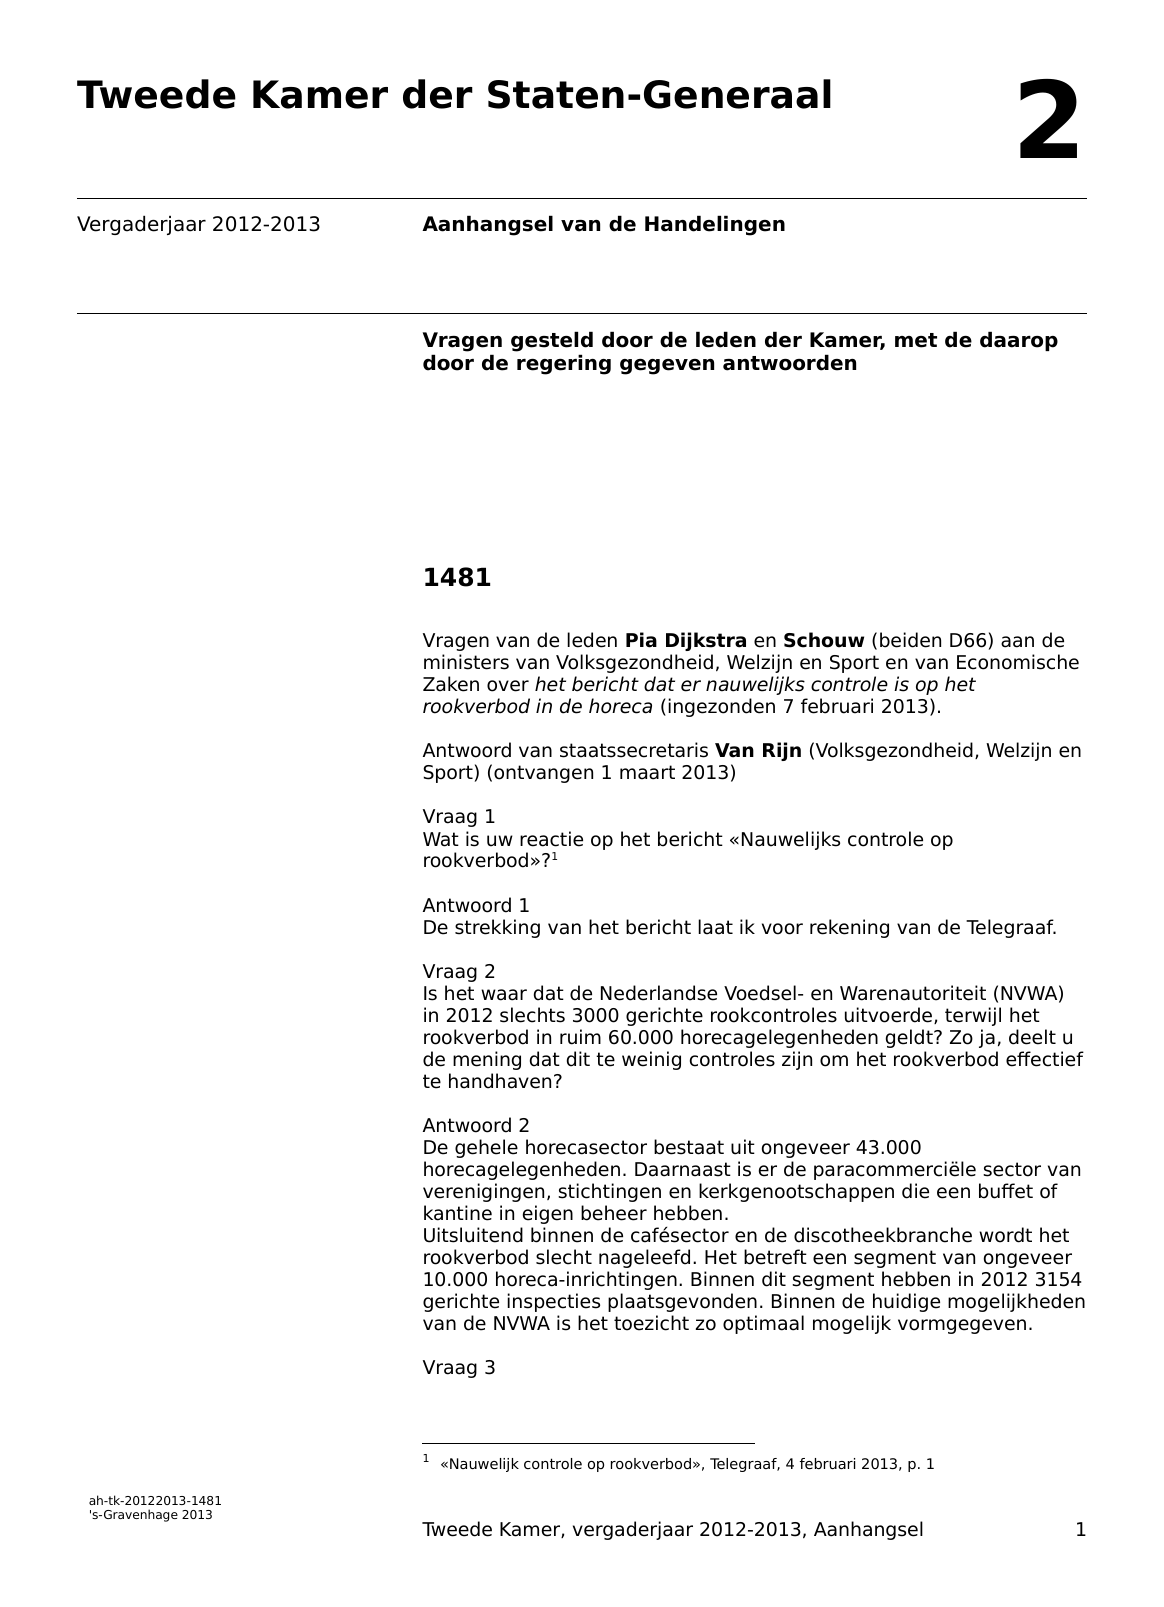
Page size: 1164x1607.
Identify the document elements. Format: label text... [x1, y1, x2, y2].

table_cell Vragen gesteld door de leden der Kamer, met de daarop door de regering gegeven antwoorden [422, 314, 1087, 375]
text Vragen van de leden Pia Dijkstra en Schouw (beiden D66) aan de ministers van Volksgezondheid, Welzijn en Sport en van Economische Zaken over het bericht dat er nauwelijks controle is op het rookverbod in de horeca (ingezonden 7 februari 2013). [422, 630, 1087, 718]
text Uitsluitend binnen de cafésector en de discotheekbranche wordt het rookverbod slecht nageleefd. Het betreft een segment van ongeveer 10.000 horeca-inrichtingen. Binnen dit segment hebben in 2012 3154 gerichte inspecties plaatsgevonden. Binnen de huidige mogelijkheden van de NVWA is het toezicht zo optimaal mogelijk vormgegeven. [422, 1225, 1087, 1334]
text Vraag 1 [422, 806, 1087, 828]
text Antwoord van staatssecretaris Van Rijn (Volksgezondheid, Welzijn en Sport) (ontvangen 1 maart 2013) [422, 740, 1087, 784]
text Is het waar dat de Nederlandse Voedsel- en Warenautoriteit (NVWA) in 2012 slechts 3000 gerichte rookcontroles uitvoerde, terwijl het rookverbod in ruim 60.000 horecagelegenheden geldt? Zo ja, deelt u de mening dat dit te weinig controles zijn om het rookverbod effectief te handhaven? [422, 983, 1087, 1093]
table_header 2 [886, 59, 1087, 198]
text 1481 [422, 563, 1087, 592]
text De strekking van het bericht laat ik voor rekening van de Telegraaf. [422, 917, 1087, 938]
table_header Tweede Kamer der Staten-Generaal [77, 59, 886, 198]
text De gehele horecasector bestaat uit ongeveer 43.000 horecagelegenheden. Daarnaast is er de paracommerciële sector van verenigingen, stichtingen en kerkgenootschappen die een buffet of kantine in eigen beheer hebben. [422, 1137, 1087, 1225]
text Vraag 3 [422, 1357, 1087, 1379]
table_cell [77, 314, 422, 375]
text Antwoord 2 [422, 1115, 1087, 1137]
table_cell Vergaderjaar 2012-2013 [77, 199, 422, 313]
table_cell Aanhangsel van de Handelingen [422, 199, 1087, 313]
text 's-Gravenhage 2013 [88, 1508, 323, 1522]
text ah-tk-20122013-1481 [88, 1494, 323, 1508]
text Vraag 2 [422, 961, 1087, 983]
text «Nauwelijk controle op rookverbod», Telegraaf, 4 februari 2013, p. 1 [422, 1452, 1087, 1474]
text Wat is uw reactie op het bericht «Nauwelijks controle op rookverbod»? [422, 828, 1087, 872]
text Antwoord 1 [422, 894, 1087, 917]
